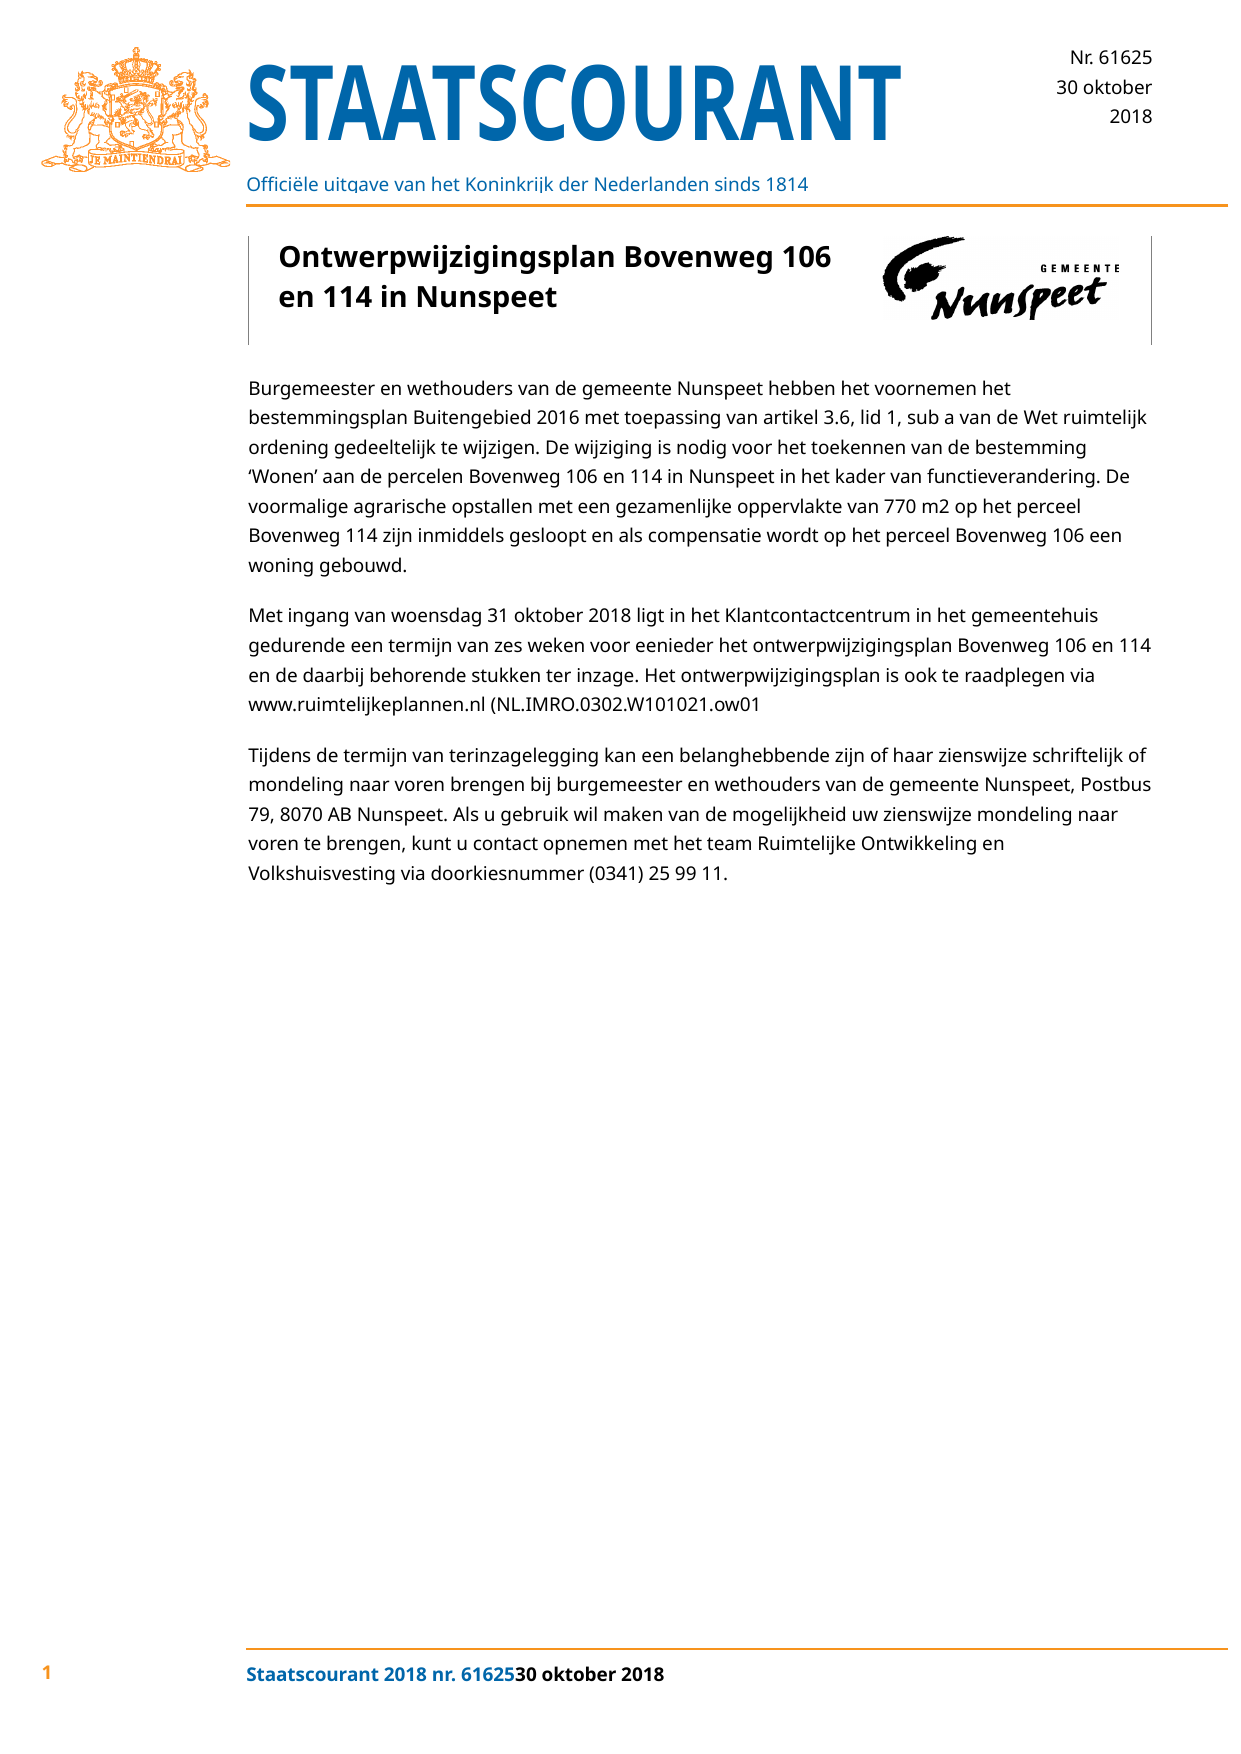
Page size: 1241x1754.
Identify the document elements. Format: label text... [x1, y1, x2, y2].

table_header [850, 320, 1151, 345]
text Tijdens de termijn van terinzagelegging kan een belanghebbende zijn of haar zienswijze schriftelijk of mondeling naar voren brengen bij burgemeester en wethouders van de gemeente Nunspeet, Postbus 79, 8070 AB Nunspeet. Als u gebruik wil maken van de mogelijkheid uw zienswijze mondeling naar voren te brengen, kunt u contact opnemen met het team Ruimtelijke Ontwikkeling en Volkshuisvesting via doorkiesnummer (0341) 25 99 11. [248, 742, 1152, 886]
text Met ingang van woensdag 31 oktober 2018 ligt in het Klantcontactcentrum in het gemeentehuis gedurende een termijn van zes weken voor eenieder het ontwerpwijzigingsplan Bovenweg 106 en 114 en de daarbij behorende stukken ter inzage. Het ontwerpwijzigingsplan is ook te raadplegen via www.ruimtelijkeplannen.nl (NL.IMRO.0302.W101021.ow01 [248, 603, 1152, 717]
text Burgemeester en wethouders van de gemeente Nunspeet hebben het voornemen het bestemmingsplan Buitengebied 2016 met toepassing van artikel 3.6, lid 1, sub a van de Wet ruimtelijk ordening gedeeltelijk te wijzigen. De wijziging is nodig voor het toekennen van de bestemming ‘Wonen’ aan de percelen Bovenweg 106 en 114 in Nunspeet in het kader van functieverandering. De voormalige agrarische opstallen met een gezamenlijke oppervlakte van 770 m2 op het perceel Bovenweg 114 zijn inmiddels gesloopt en als compensatie wordt op het perceel Bovenweg 106 een woning gebouwd. [248, 375, 1152, 578]
picture [41, 47, 231, 172]
table_header [850, 236, 882, 319]
table_header [1119, 236, 1151, 319]
table_header Ontwerpwijzigingsplan Bovenweg 106 en 114 in Nunspeet [249, 236, 850, 345]
picture [882, 236, 1119, 320]
